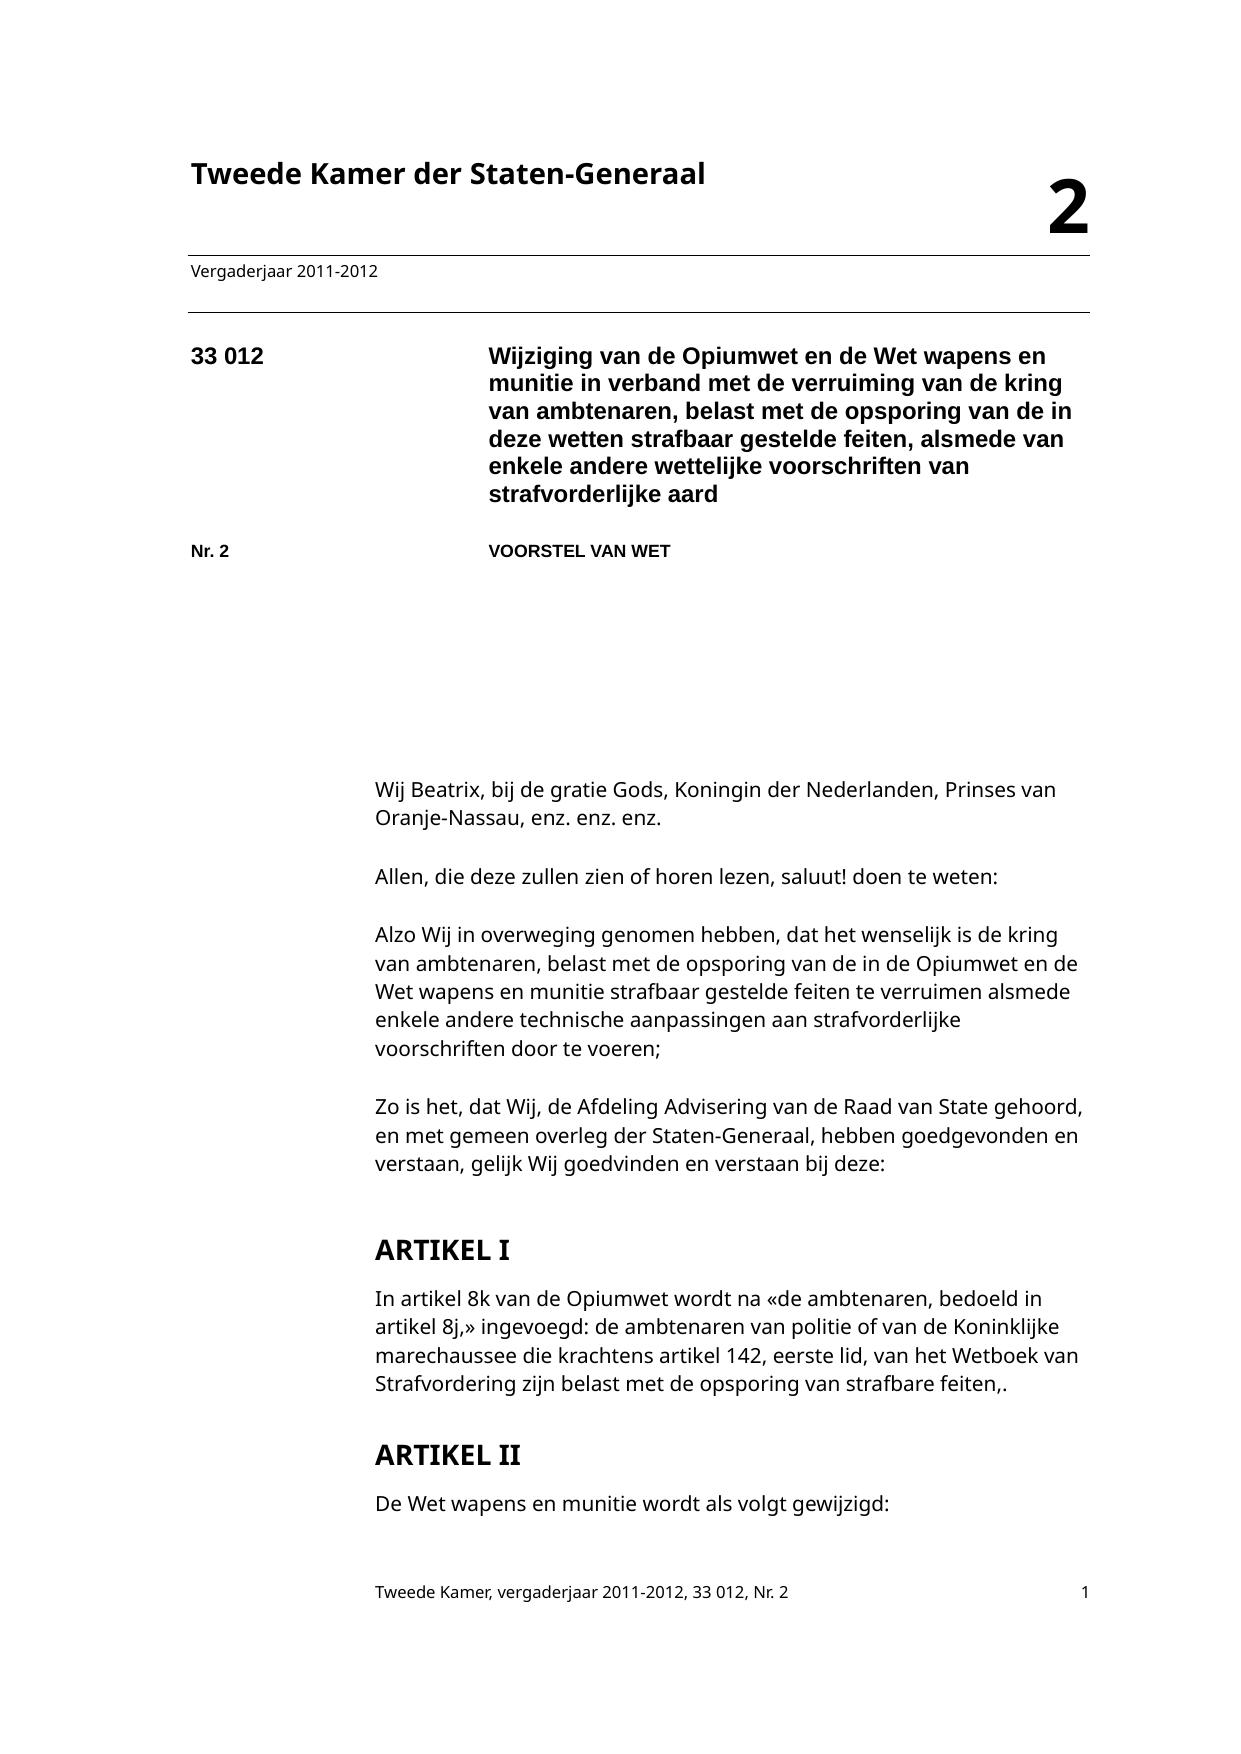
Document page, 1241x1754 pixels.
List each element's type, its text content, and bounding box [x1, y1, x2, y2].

table_header 2 [910, 150, 1090, 255]
table_header Tweede Kamer der Staten-Generaal [188, 150, 909, 255]
subtitle ARTIKEL I [375, 1230, 1090, 1269]
table_cell Wijziging van de Opiumwet en de Wet wapens en munitie in verband met de verruiming van de kring van ambtenaren, belast met de opsporing van de in deze wetten strafbaar gestelde feiten, alsmede van enkele andere wettelijke voorschriften van strafvorderlijke aard [485, 339, 1090, 537]
text Wij Beatrix, bij de gratie Gods, Koningin der Nederlanden, Prinses van Oranje-Nassau, enz. enz. enz. [375, 775, 1090, 832]
text Zo is het, dat Wij, de Afdeling Advisering van de Raad van State gehoord, en met gemeen overleg der Staten-Generaal, hebben goedgevonden en verstaan, gelijk Wij goedvinden en verstaan bij deze: [375, 1092, 1090, 1178]
table_cell VOORSTEL VAN WET [485, 538, 1090, 656]
subtitle ARTIKEL II [375, 1435, 1090, 1474]
text De Wet wapens en munitie wordt als volgt gewijzigd: [375, 1489, 1090, 1517]
table_cell [485, 313, 1090, 339]
table_cell [188, 313, 485, 339]
table_cell Nr. 2 [188, 538, 485, 656]
text In artikel 8k van de Opiumwet wordt na «de ambtenaren, bedoeld in artikel 8j,» ingevoegd: de ambtenaren van politie of van de Koninklijke marechaussee die krachtens artikel 142, eerste lid, van het Wetboek van Strafvordering zijn belast met de opsporing van strafbare feiten,. [375, 1284, 1090, 1398]
table_cell Vergaderjaar 2011-2012 [188, 256, 485, 312]
table_cell [485, 256, 1090, 312]
table_cell 33 012 [188, 339, 485, 537]
text Alzo Wij in overweging genomen hebben, dat het wenselijk is de kring van ambtenaren, belast met de opsporing van de in de Opiumwet en de Wet wapens en munitie strafbaar gestelde feiten te verruimen alsmede enkele andere technische aanpassingen aan strafvorderlijke voorschriften door te voeren; [375, 920, 1090, 1062]
text Allen, die deze zullen zien of horen lezen, saluut! doen te weten: [375, 862, 1090, 890]
